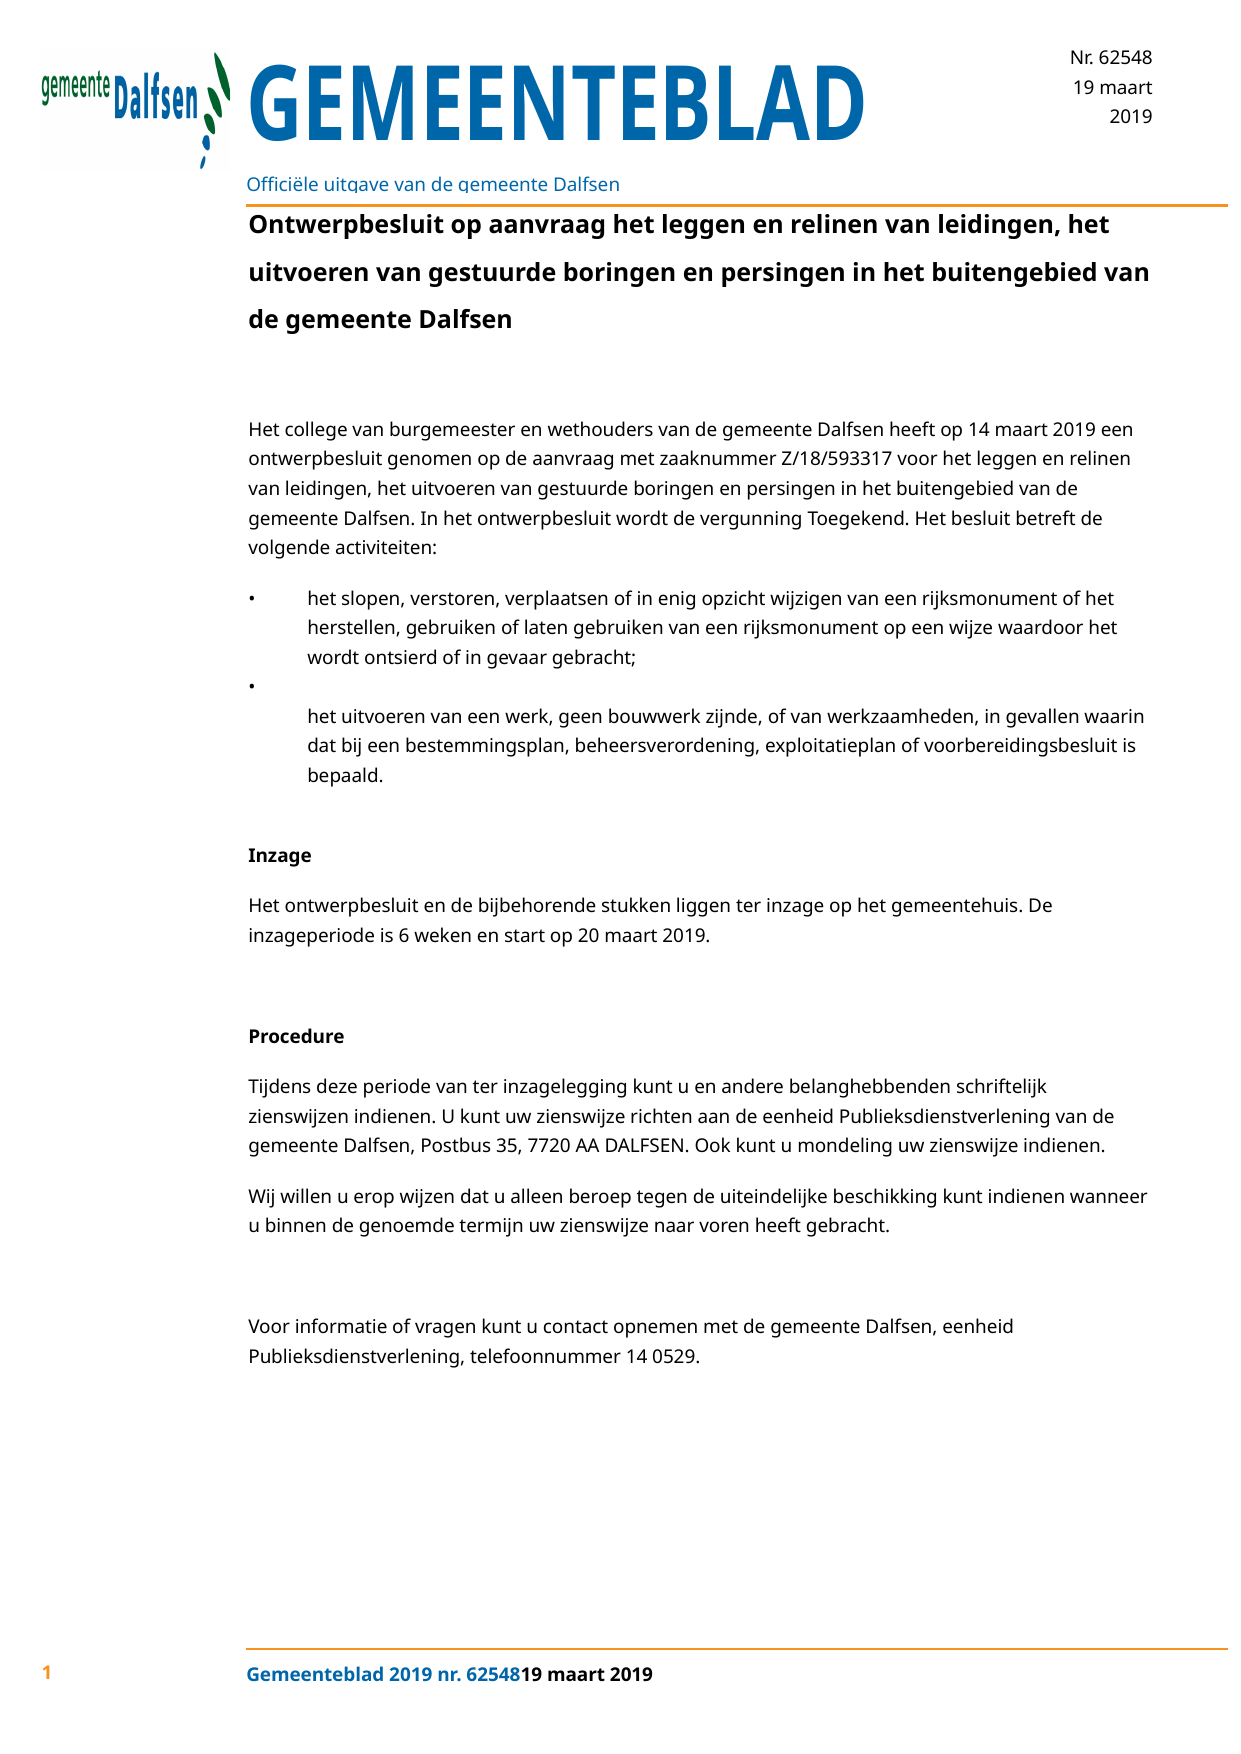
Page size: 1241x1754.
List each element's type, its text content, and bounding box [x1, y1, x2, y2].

text Procedure [248, 1023, 1152, 1049]
list het slopen, verstoren, verplaatsen of in enig opzicht wijzigen van een rijksmonument of het herstellen, gebruiken of laten gebruiken van een rijksmonument op een wijze waardoor het wordt ontsierd of in gevaar gebracht; [248, 585, 1152, 669]
text Wij willen u erop wijzen dat u alleen beroep tegen de uiteindelijke beschikking kunt indienen wanneer u binnen de genoemde termijn uw zienswijze naar voren heeft gebracht. [248, 1183, 1152, 1238]
text Inzage [248, 842, 1152, 868]
text Het college van burgemeester en wethouders van de gemeente Dalfsen heeft op 14 maart 2019 een ontwerpbesluit genomen op de aanvraag met zaaknummer Z/18/593317 voor het leggen en relinen van leidingen, het uitvoeren van gestuurde boringen en persingen in het buitengebied van de gemeente Dalfsen. In het ontwerpbesluit wordt de vergunning Toegekend. Het besluit betreft de volgende activiteiten: [248, 416, 1152, 560]
text Het ontwerpbesluit en de bijbehorende stukken liggen ter inzage op het gemeentehuis. De inzageperiode is 6 weken en start op 20 maart 2019. [248, 893, 1152, 948]
picture [41, 47, 231, 172]
text Ontwerpbesluit op aanvraag het leggen en relinen van leidingen, het uitvoeren van gestuurde boringen en persingen in het buitengebied van de gemeente Dalfsen [248, 207, 1152, 336]
text Voor informatie of vragen kunt u contact opnemen met de gemeente Dalfsen, eenheid Publieksdienstverlening, telefoonnummer 14 0529. [248, 1313, 1152, 1369]
list het uitvoeren van een werk, geen bouwwerk zijnde, of van werkzaamheden, in gevallen waarin dat bij een bestemmingsplan, beheersverordening, exploitatieplan of voorbereidingsbesluit is bepaald. [248, 703, 1152, 788]
text Tijdens deze periode van ter inzagelegging kunt u en andere belanghebbenden schriftelijk zienswijzen indienen. U kunt uw zienswijze richten aan de eenheid Publieksdienstverlening van de gemeente Dalfsen, Postbus 35, 7720 AA DALFSEN. Ook kunt u mondeling uw zienswijze indienen. [248, 1073, 1152, 1158]
